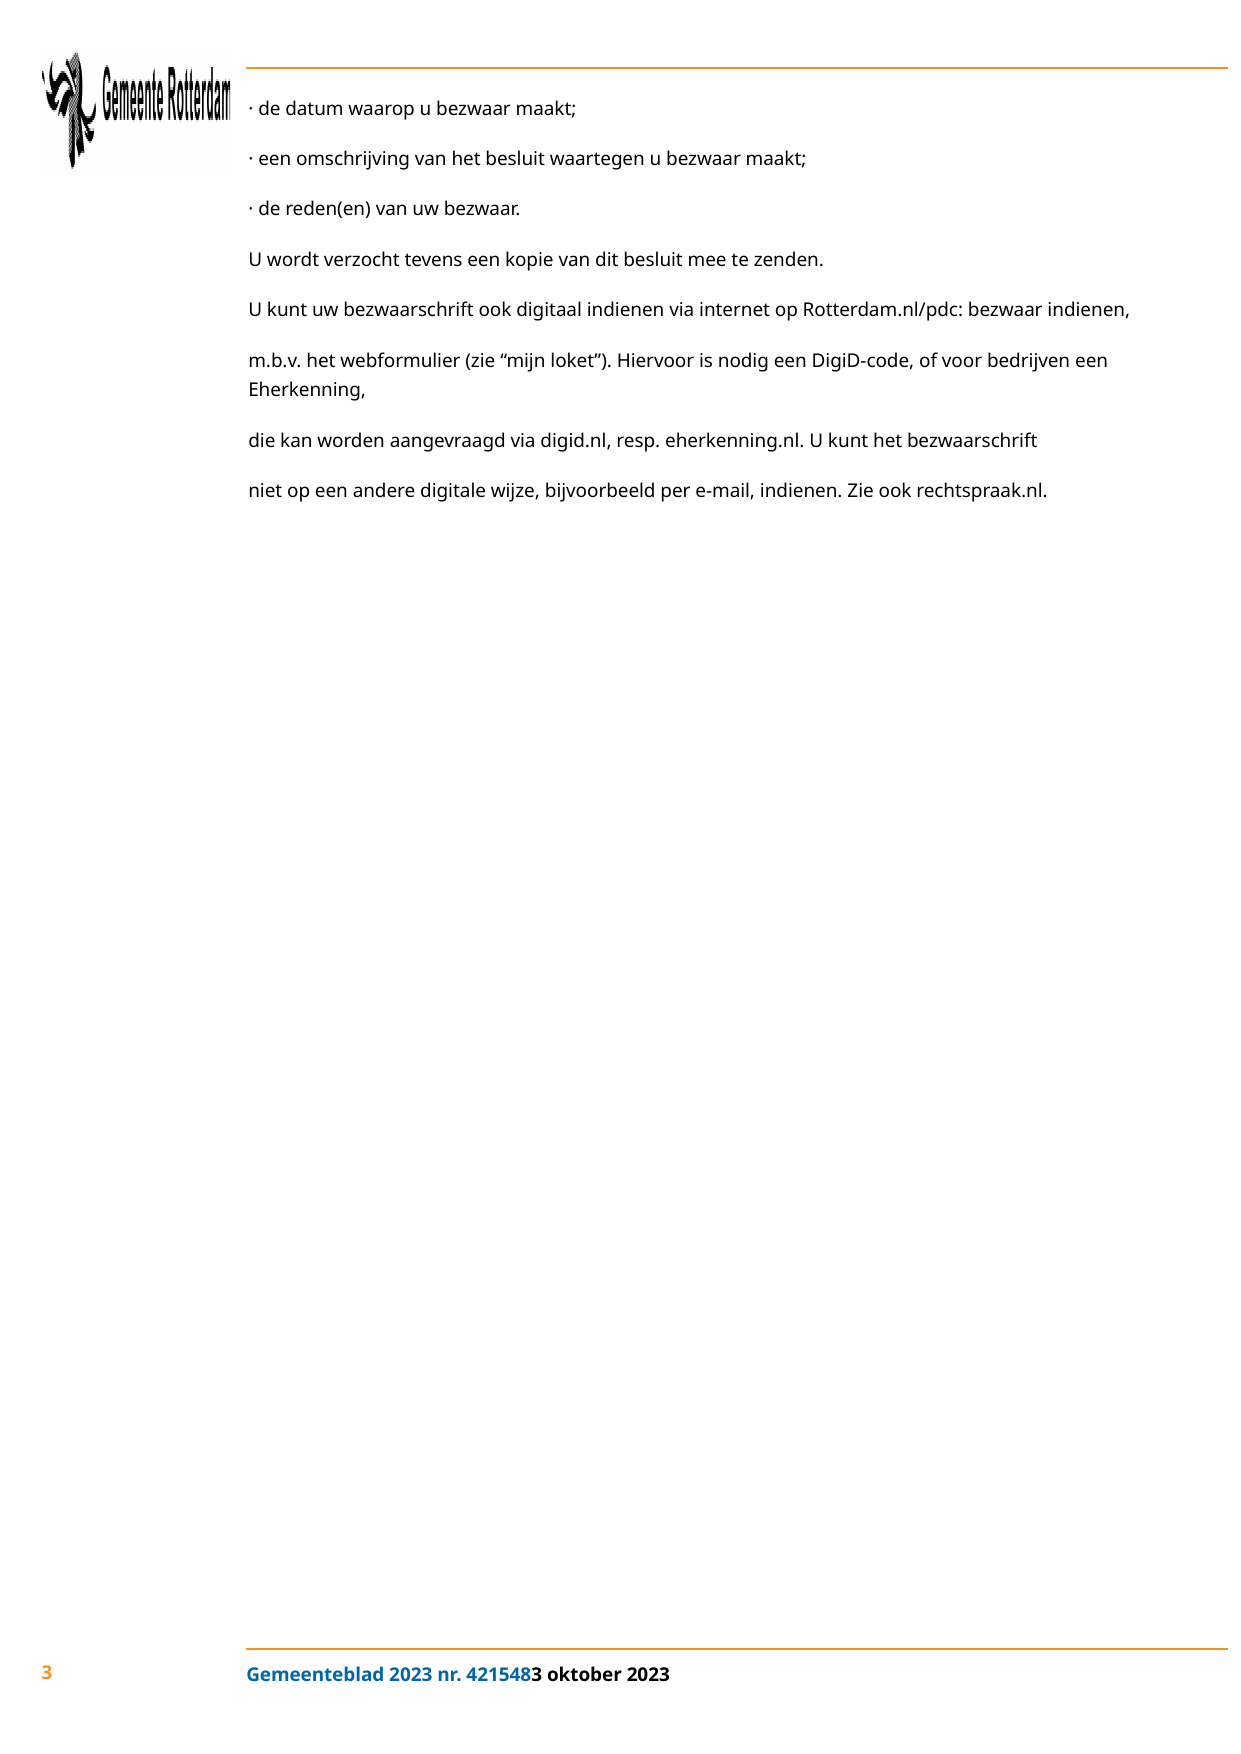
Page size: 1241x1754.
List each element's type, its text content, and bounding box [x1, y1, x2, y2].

text · de datum waarop u bezwaar maakt; [248, 95, 1152, 121]
text die kan worden aangevraagd via digid.nl, resp. eherkenning.nl. U kunt het bezwaarschrift [248, 427, 1152, 453]
text U wordt verzocht tevens een kopie van dit besluit mee te zenden. [248, 246, 1152, 272]
text · een omschrijving van het besluit waartegen u bezwaar maakt; [248, 145, 1152, 171]
text U kunt uw bezwaarschrift ook digitaal indienen via internet op Rotterdam.nl/pdc: bezwaar indienen, [248, 296, 1152, 322]
text niet op een andere digitale wijze, bijvoorbeeld per e-mail, indienen. Zie ook rechtspraak.nl. [248, 477, 1152, 503]
text m.b.v. het webformulier (zie “mijn loket”). Hiervoor is nodig een DigiD-code, of voor bedrijven een Eherkenning, [248, 347, 1152, 402]
picture [41, 47, 231, 172]
text · de reden(en) van uw bezwaar. [248, 196, 1152, 221]
